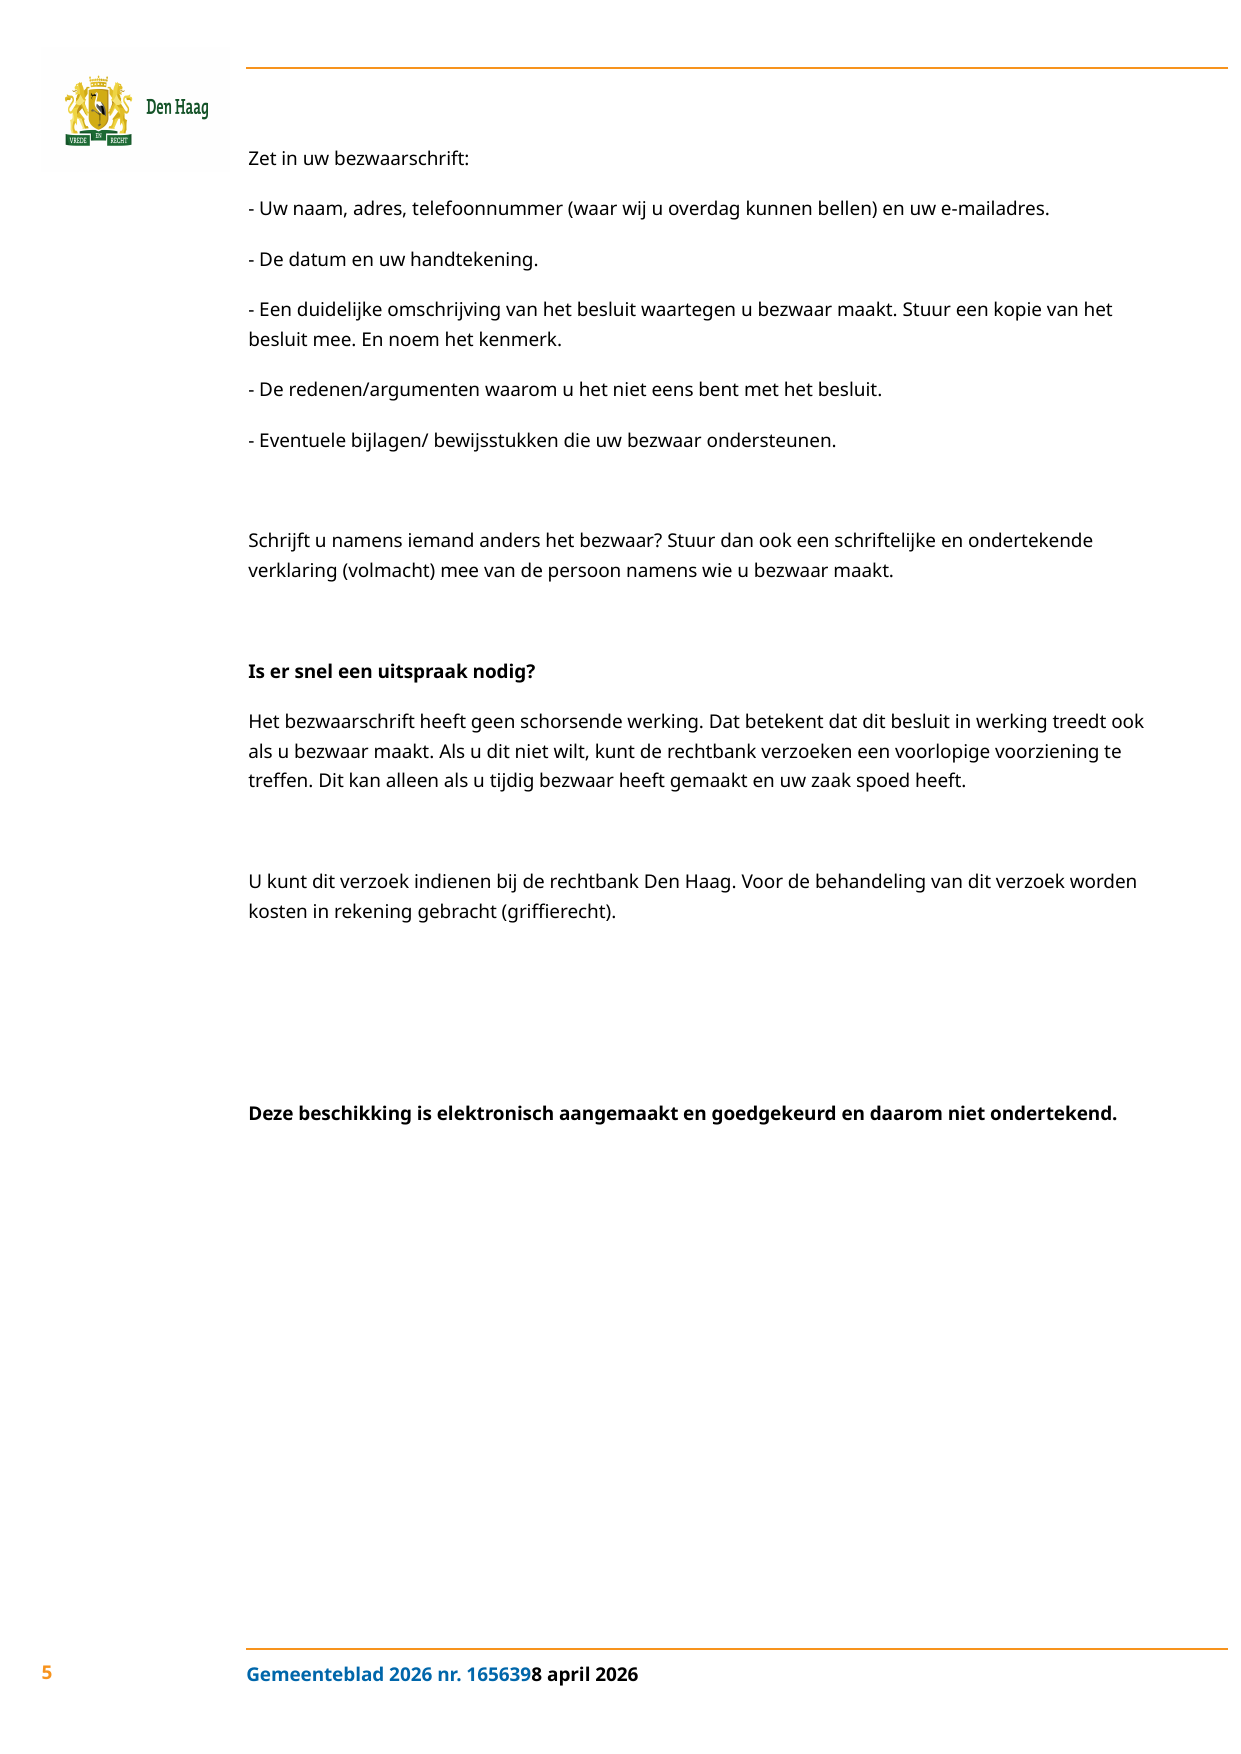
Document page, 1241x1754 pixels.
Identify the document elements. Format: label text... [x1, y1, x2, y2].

text - Een duidelijke omschrijving van het besluit waartegen u bezwaar maakt. Stuur een kopie van het besluit mee. En noem het kenmerk. [248, 296, 1152, 352]
text - De datum en uw handtekening. [248, 246, 1152, 272]
text Deze beschikking is elektronisch aangemaakt en goedgekeurd en daarom niet ondertekend. [248, 1100, 1152, 1126]
text - Uw naam, adres, telefoonnummer (waar wij u overdag kunnen bellen) en uw e-mailadres. [248, 196, 1152, 221]
text Is er snel een uitspraak nodig? [248, 658, 1152, 684]
text - De redenen/argumenten waarom u het niet eens bent met het besluit. [248, 376, 1152, 402]
text U kunt dit verzoek indienen bij de rechtbank Den Haag. Voor de behandeling van dit verzoek worden kosten in rekening gebracht (griffierecht). [248, 868, 1152, 924]
text Schrijft u namens iemand anders het bezwaar? Stuur dan ook een schriftelijke en ondertekende verklaring (volmacht) mee van de persoon namens wie u bezwaar maakt. [248, 528, 1152, 583]
text Zet in uw bezwaarschrift: [248, 145, 1152, 171]
picture [41, 47, 231, 172]
text - Eventuele bijlagen/ bewijsstukken die uw bezwaar ondersteunen. [248, 427, 1152, 453]
text Het bezwaarschrift heeft geen schorsende werking. Dat betekent dat dit besluit in werking treedt ook als u bezwaar maakt. Als u dit niet wilt, kunt de rechtbank verzoeken een voorlopige voorziening te treffen. Dit kan alleen als u tijdig bezwaar heeft gemaakt en uw zaak spoed heeft. [248, 708, 1152, 793]
